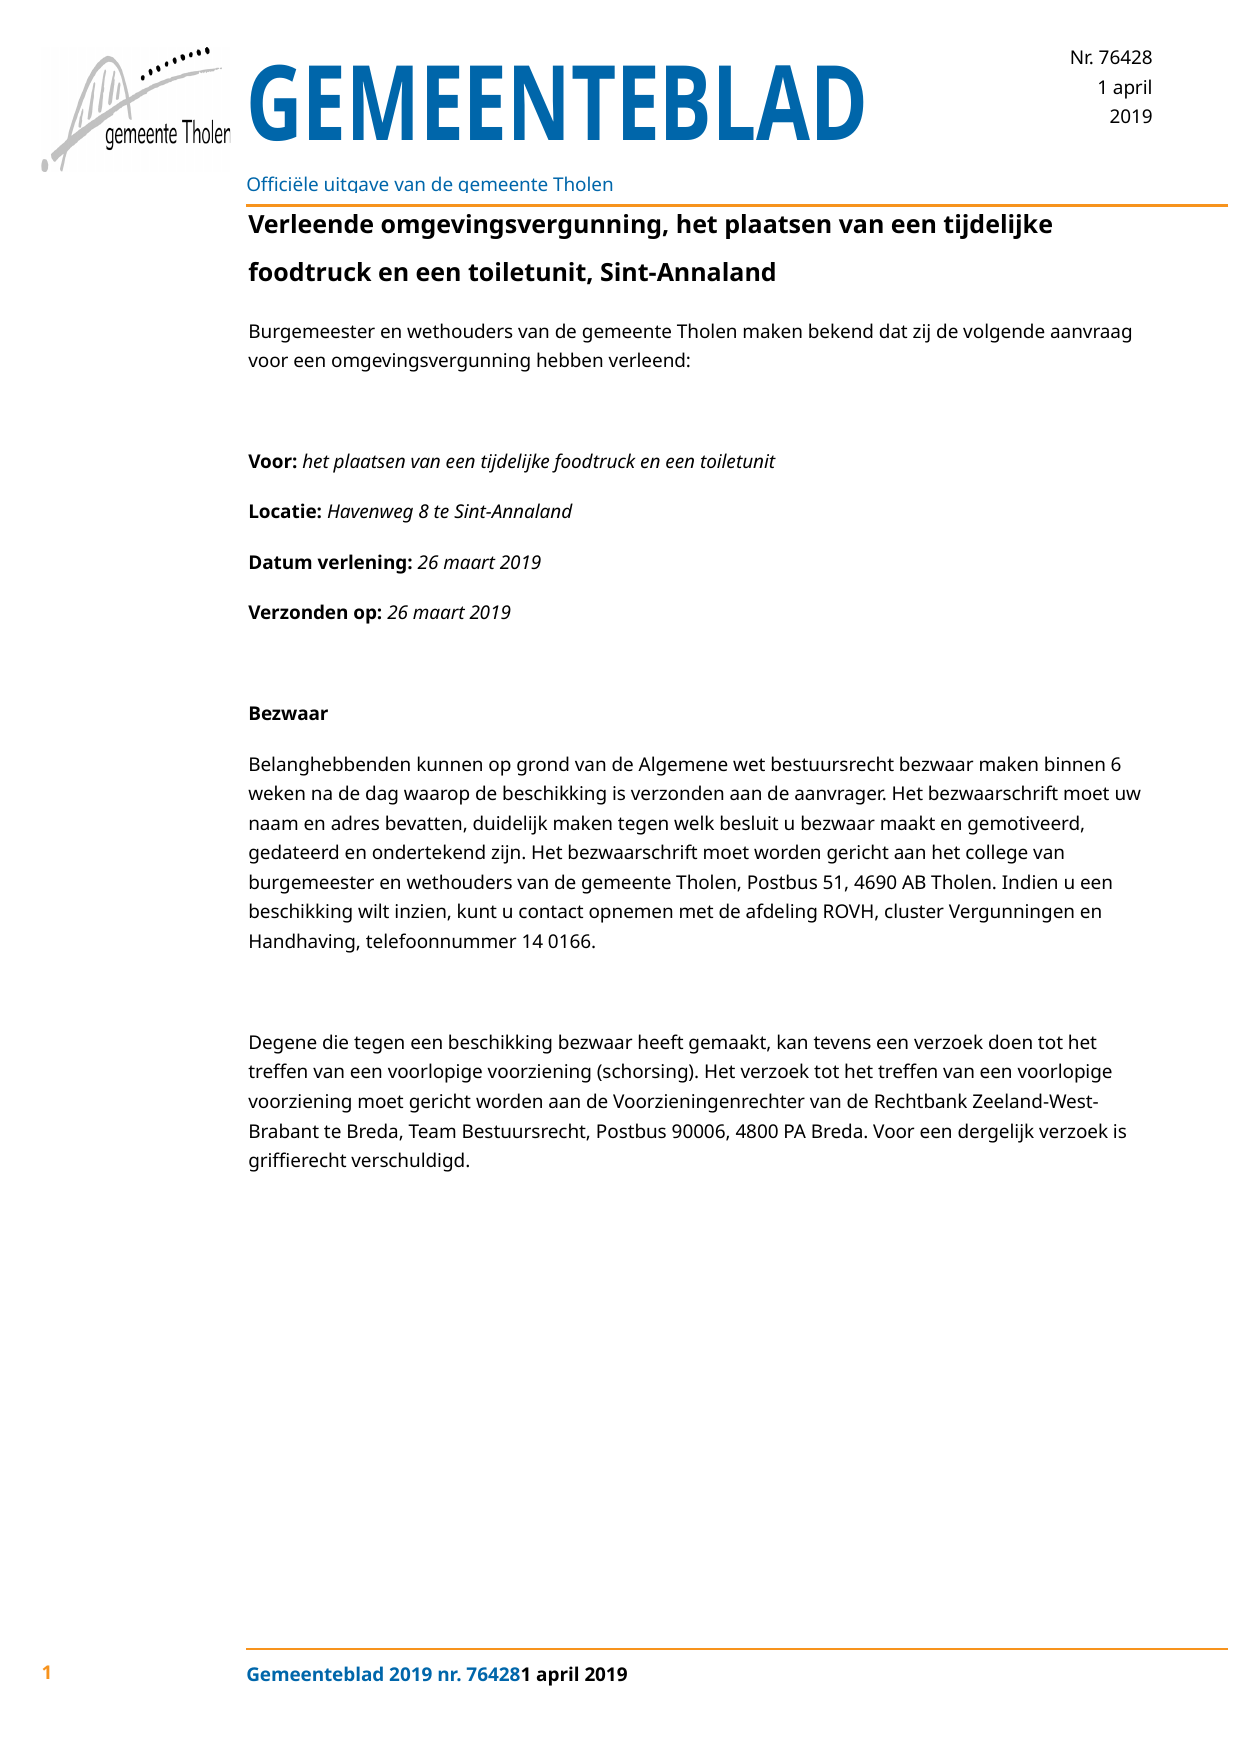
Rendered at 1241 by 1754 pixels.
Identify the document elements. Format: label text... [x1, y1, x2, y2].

text Belanghebbenden kunnen op grond van de Algemene wet bestuursrecht bezwaar maken binnen 6 weken na de dag waarop de beschikking is verzonden aan de aanvrager. Het bezwaarschrift moet uw naam en adres bevatten, duidelijk maken tegen welk besluit u bezwaar maakt en gemotiveerd, gedateerd en ondertekend zijn. Het bezwaarschrift moet worden gericht aan het college van burgemeester en wethouders van de gemeente Tholen, Postbus 51, 4690 AB Tholen. Indien u een beschikking wilt inzien, kunt u contact opnemen met de afdeling ROVH, cluster Vergunningen en Handhaving, telefoonnummer 14 0166. [248, 751, 1152, 954]
text Locatie: Havenweg 8 te Sint-Annaland [248, 499, 1152, 524]
text Bezwaar [248, 700, 1152, 726]
text Datum verlening: 26 maart 2019 [248, 549, 1152, 575]
text Degene die tegen een beschikking bezwaar heeft gemaakt, kan tevens een verzoek doen tot het treffen van een voorlopige voorziening (schorsing). Het verzoek tot het treffen van een voorlopige voorziening moet gericht worden aan de Voorzieningenrechter van de Rechtbank Zeeland-West-Brabant te Breda, Team Bestuursrecht, Postbus 90006, 4800 PA Breda. Voor een dergelijk verzoek is griffierecht verschuldigd. [248, 1029, 1152, 1173]
text Verzonden op: 26 maart 2019 [248, 599, 1152, 625]
picture [41, 47, 231, 172]
text Voor: het plaatsen van een tijdelijke foodtruck en een toiletunit [248, 448, 1152, 474]
text Verleende omgevingsvergunning, het plaatsen van een tijdelijke foodtruck en een toiletunit, Sint-Annaland [248, 207, 1152, 288]
text Burgemeester en wethouders van de gemeente Tholen maken bekend dat zij de volgende aanvraag voor een omgevingsvergunning hebben verleend: [248, 318, 1152, 373]
